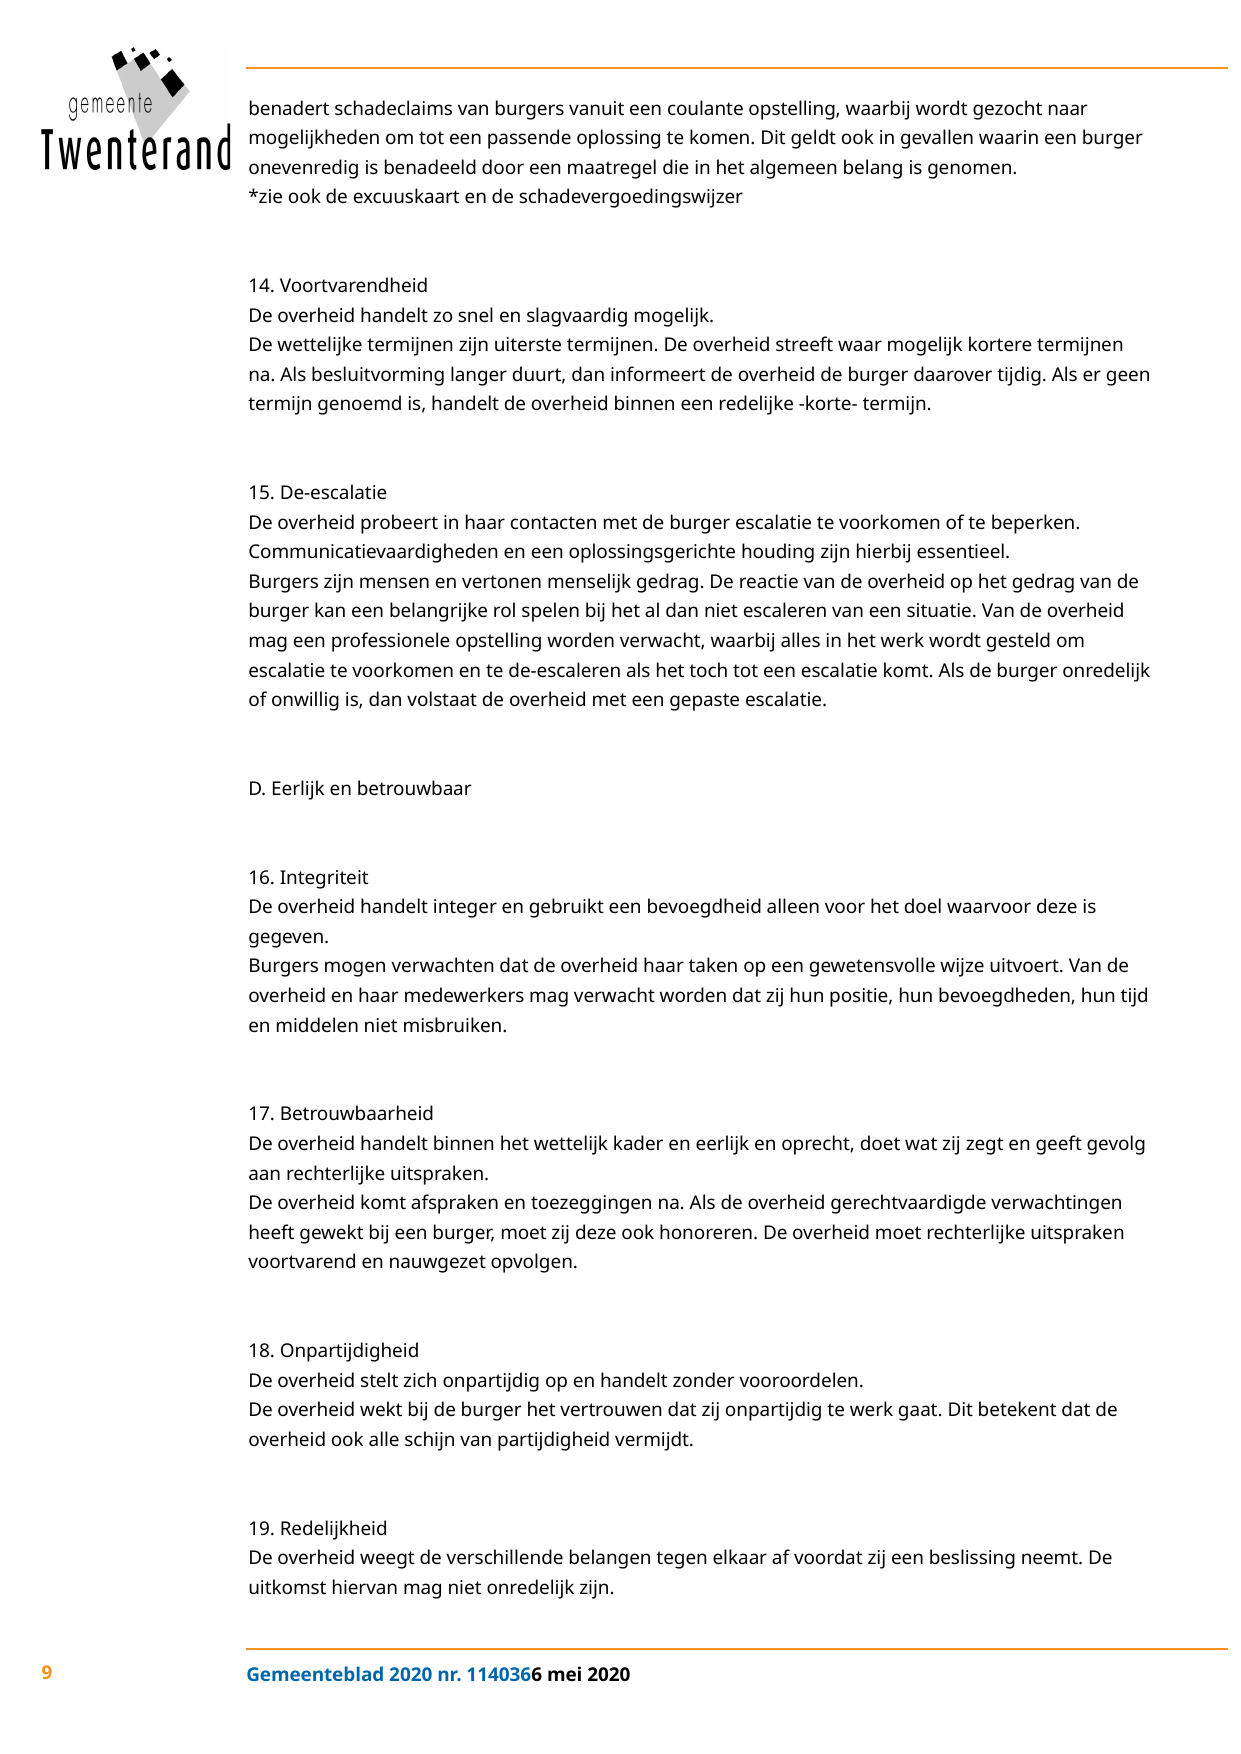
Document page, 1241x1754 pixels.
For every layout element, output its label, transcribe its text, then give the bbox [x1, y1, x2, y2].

text 14. Voortvarendheid [248, 272, 1152, 298]
text De overheid komt afspraken en toezeggingen na. Als de overheid gerechtvaardigde verwachtingen heeft gewekt bij een burger, moet zij deze ook honoreren. De overheid moet rechterlijke uitspraken voortvarend en nauwgezet opvolgen. [248, 1189, 1152, 1274]
text *zie ook de excuuskaart en de schadevergoedingswijzer [248, 183, 1152, 209]
text 16. Integriteit [248, 864, 1152, 890]
text De overheid handelt binnen het wettelijk kader en eerlijk en oprecht, doet wat zij zegt en geeft gevolg aan rechterlijke uitspraken. [248, 1130, 1152, 1186]
text 17. Betrouwbaarheid [248, 1101, 1152, 1126]
text De overheid weegt de verschillende belangen tegen elkaar af voordat zij een beslissing neemt. De uitkomst hiervan mag niet onredelijk zijn. [248, 1544, 1152, 1600]
text De overheid handelt zo snel en slagvaardig mogelijk. [248, 302, 1152, 328]
text De overheid handelt integer en gebruikt een bevoegdheid alleen voor het doel waarvoor deze is gegeven. [248, 893, 1152, 949]
picture [41, 47, 231, 172]
text 15. De-escalatie [248, 479, 1152, 505]
text Burgers zijn mensen en vertonen menselijk gedrag. De reactie van de overheid op het gedrag van de burger kan een belangrijke rol spelen bij het al dan niet escaleren van een situatie. Van de overheid mag een professionele opstelling worden verwacht, waarbij alles in het werk wordt gesteld om escalatie te voorkomen en te de-escaleren als het toch tot een escalatie komt. Als de burger onredelijk of onwillig is, dan volstaat de overheid met een gepaste escalatie. [248, 568, 1152, 712]
text 19. Redelijkheid [248, 1515, 1152, 1541]
text De overheid stelt zich onpartijdig op en handelt zonder vooroordelen. [248, 1367, 1152, 1393]
text De overheid probeert in haar contacten met de burger escalatie te voorkomen of te beperken. [248, 509, 1152, 535]
text 18. Onpartijdigheid [248, 1337, 1152, 1363]
text benadert schadeclaims van burgers vanuit een coulante opstelling, waarbij wordt gezocht naar mogelijkheden om tot een passende oplossing te komen. Dit geldt ook in gevallen waarin een burger onevenredig is benadeeld door een maatregel die in het algemeen belang is genomen. [248, 95, 1152, 180]
text Burgers mogen verwachten dat de overheid haar taken op een gewetensvolle wijze uitvoert. Van de overheid en haar medewerkers mag verwacht worden dat zij hun positie, hun bevoegdheden, hun tijd en middelen niet misbruiken. [248, 953, 1152, 1038]
text De overheid wekt bij de burger het vertrouwen dat zij onpartijdig te werk gaat. Dit betekent dat de overheid ook alle schijn van partijdigheid vermijdt. [248, 1396, 1152, 1452]
text Communicatievaardigheden en een oplossingsgerichte houding zijn hierbij essentieel. [248, 538, 1152, 564]
text De wettelijke termijnen zijn uiterste termijnen. De overheid streeft waar mogelijk kortere termijnen na. Als besluitvorming langer duurt, dan informeert de overheid de burger daarover tijdig. Als er geen termijn genoemd is, handelt de overheid binnen een redelijke -korte- termijn. [248, 331, 1152, 416]
text D. Eerlijk en betrouwbaar [248, 775, 1152, 801]
